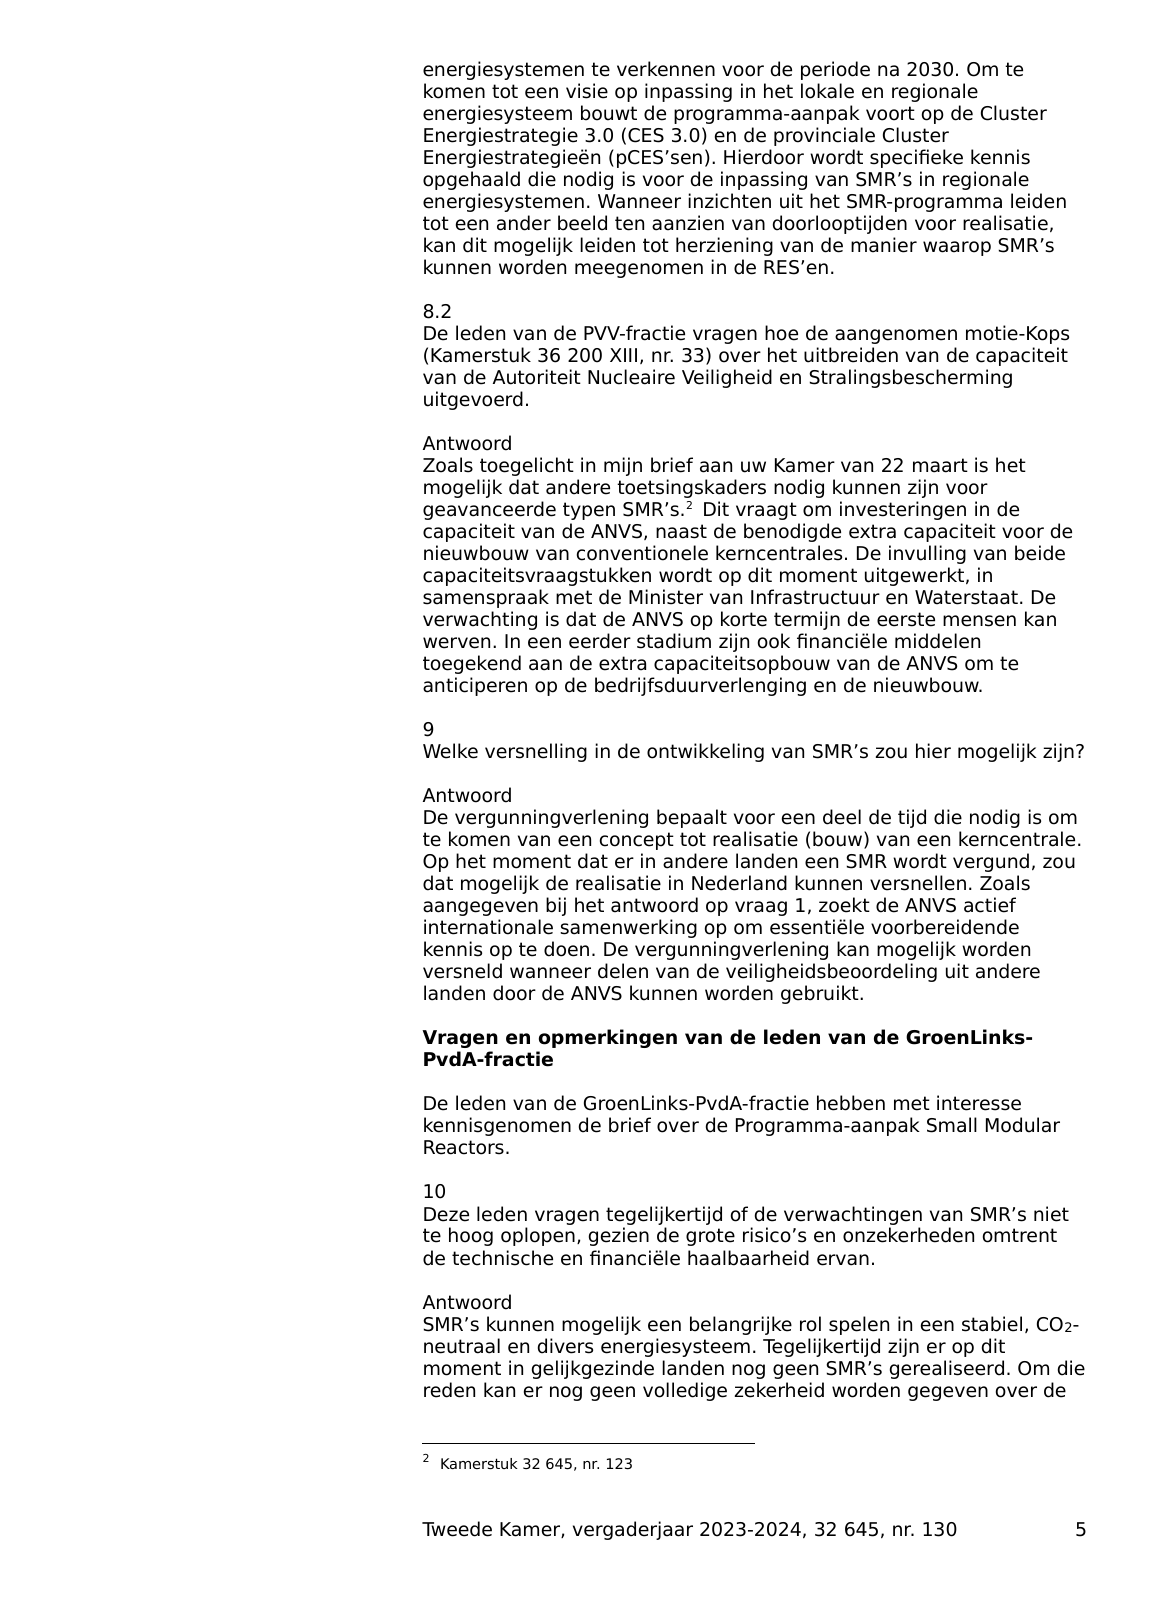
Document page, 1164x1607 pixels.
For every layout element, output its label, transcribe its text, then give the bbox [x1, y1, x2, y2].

text SMR’s kunnen mogelijk een belangrijke rol spelen in een stabiel, CO2-neutraal en divers energiesysteem. Tegelijkertijd zijn er op dit moment in gelijkgezinde landen nog geen SMR’s gerealiseerd. Om die reden kan er nog geen volledige zekerheid worden gegeven over de [422, 1313, 1087, 1401]
text 9 [422, 719, 1087, 741]
text energiesystemen te verkennen voor de periode na 2030. Om te komen tot een visie op inpassing in het lokale en regionale energiesysteem bouwt de programma-aanpak voort op de Cluster Energiestrategie 3.0 (CES 3.0) en de provinciale Cluster Energiestrategieën (pCES’sen). Hierdoor wordt specifieke kennis opgehaald die nodig is voor de inpassing van SMR’s in regionale energiesystemen. Wanneer inzichten uit het SMR-programma leiden tot een ander beeld ten aanzien van doorlooptijden voor realisatie, kan dit mogelijk leiden tot herziening van de manier waarop SMR’s kunnen worden meegenomen in de RES’en. [422, 59, 1087, 279]
text 8.2 [422, 301, 1087, 323]
text Zoals toegelicht in mijn brief aan uw Kamer van 22 maart is het mogelijk dat andere toetsingskaders nodig kunnen zijn voor geavanceerde typen SMR’s. Dit vraagt om investeringen in de capaciteit van de ANVS, naast de benodigde extra capaciteit voor de nieuwbouw van conventionele kerncentrales. De invulling van beide capaciteitsvraagstukken wordt op dit moment uitgewerkt, in samenspraak met de Minister van Infrastructuur en Waterstaat. De verwachting is dat de ANVS op korte termijn de eerste mensen kan werven. In een eerder stadium zijn ook financiële middelen toegekend aan de extra capaciteitsopbouw van de ANVS om te anticiperen op de bedrijfsduurverlenging en de nieuwbouw. [422, 455, 1087, 697]
text 10 [422, 1181, 1087, 1203]
subtitle Vragen en opmerkingen van de leden van de GroenLinks-PvdA-fractie [422, 1027, 1087, 1071]
text Deze leden vragen tegelijkertijd of de verwachtingen van SMR’s niet te hoog oplopen, gezien de grote risico’s en onzekerheden omtrent de technische en financiële haalbaarheid ervan. [422, 1203, 1087, 1269]
text Welke versnelling in de ontwikkeling van SMR’s zou hier mogelijk zijn? [422, 741, 1087, 763]
text Kamerstuk 32 645, nr. 123 [422, 1452, 1087, 1474]
text Antwoord [422, 1292, 1087, 1313]
text De leden van de GroenLinks-PvdA-fractie hebben met interesse kennisgenomen de brief over de Programma-aanpak Small Modular Reactors. [422, 1093, 1087, 1159]
text De vergunningverlening bepaalt voor een deel de tijd die nodig is om te komen van een concept tot realisatie (bouw) van een kerncentrale. Op het moment dat er in andere landen een SMR wordt vergund, zou dat mogelijk de realisatie in Nederland kunnen versnellen. Zoals aangegeven bij het antwoord op vraag 1, zoekt de ANVS actief internationale samenwerking op om essentiële voorbereidende kennis op te doen. De vergunningverlening kan mogelijk worden versneld wanneer delen van de veiligheidsbeoordeling uit andere landen door de ANVS kunnen worden gebruikt. [422, 807, 1087, 1005]
text Antwoord [422, 433, 1087, 455]
text De leden van de PVV-fractie vragen hoe de aangenomen motie-Kops (Kamerstuk 36 200 XIII, nr. 33) over het uitbreiden van de capaciteit van de Autoriteit Nucleaire Veiligheid en Stralingsbescherming uitgevoerd. [422, 323, 1087, 411]
text Antwoord [422, 785, 1087, 807]
